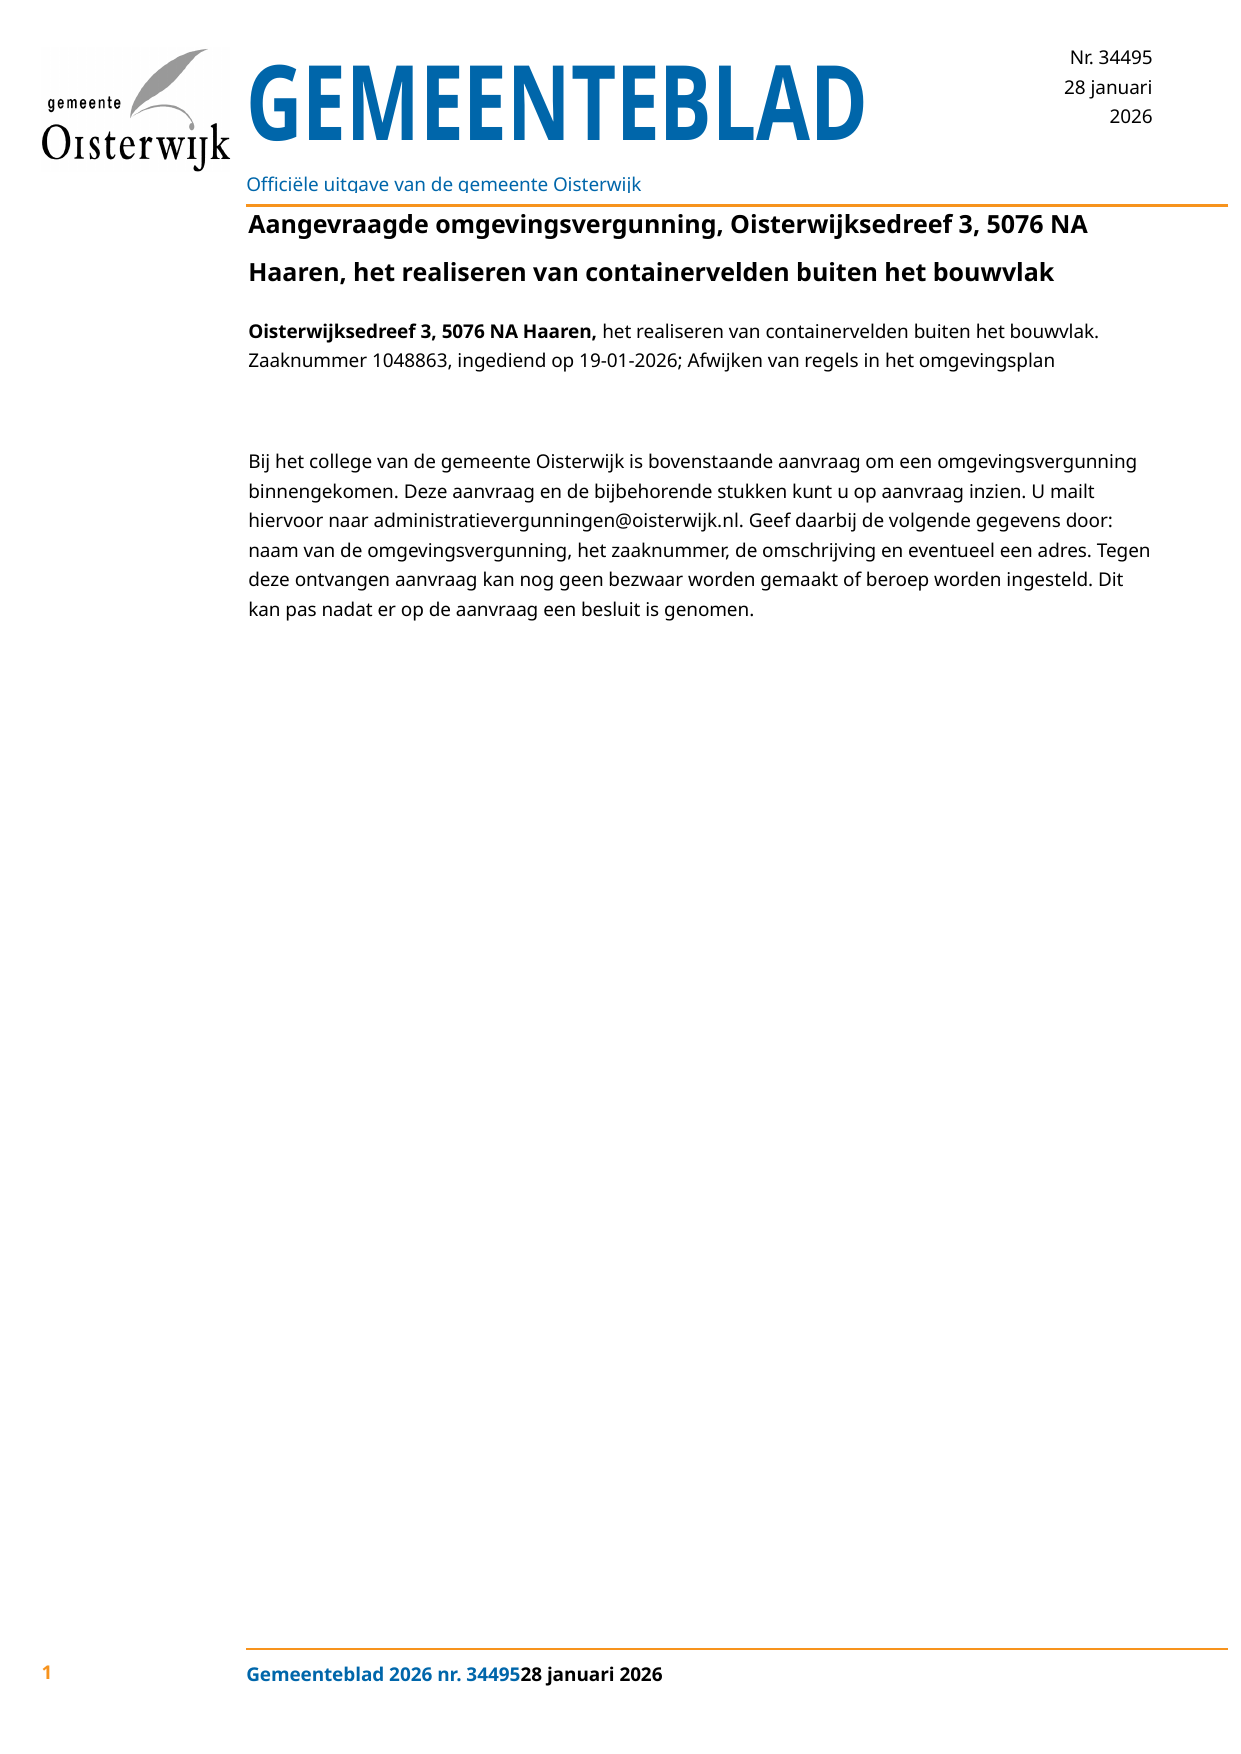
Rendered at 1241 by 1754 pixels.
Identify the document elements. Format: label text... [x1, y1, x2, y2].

picture [41, 47, 231, 172]
text Bij het college van de gemeente Oisterwijk is bovenstaande aanvraag om een omgevingsvergunning binnengekomen. Deze aanvraag en de bijbehorende stukken kunt u op aanvraag inzien. U mailt hiervoor naar administratievergunningen@oisterwijk.nl. Geef daarbij de volgende gegevens door: naam van de omgevingsvergunning, het zaaknummer, de omschrijving en eventueel een adres. Tegen deze ontvangen aanvraag kan nog geen bezwaar worden gemaakt of beroep worden ingesteld. Dit kan pas nadat er op de aanvraag een besluit is genomen. [248, 448, 1152, 622]
text Aangevraagde omgevingsvergunning, Oisterwijksedreef 3, 5076 NA Haaren, het realiseren van containervelden buiten het bouwvlak [248, 207, 1152, 288]
text Oisterwijksedreef 3, 5076 NA Haaren, het realiseren van containervelden buiten het bouwvlak. Zaaknummer 1048863, ingediend op 19-01-2026; Afwijken van regels in het omgevingsplan [248, 318, 1152, 373]
